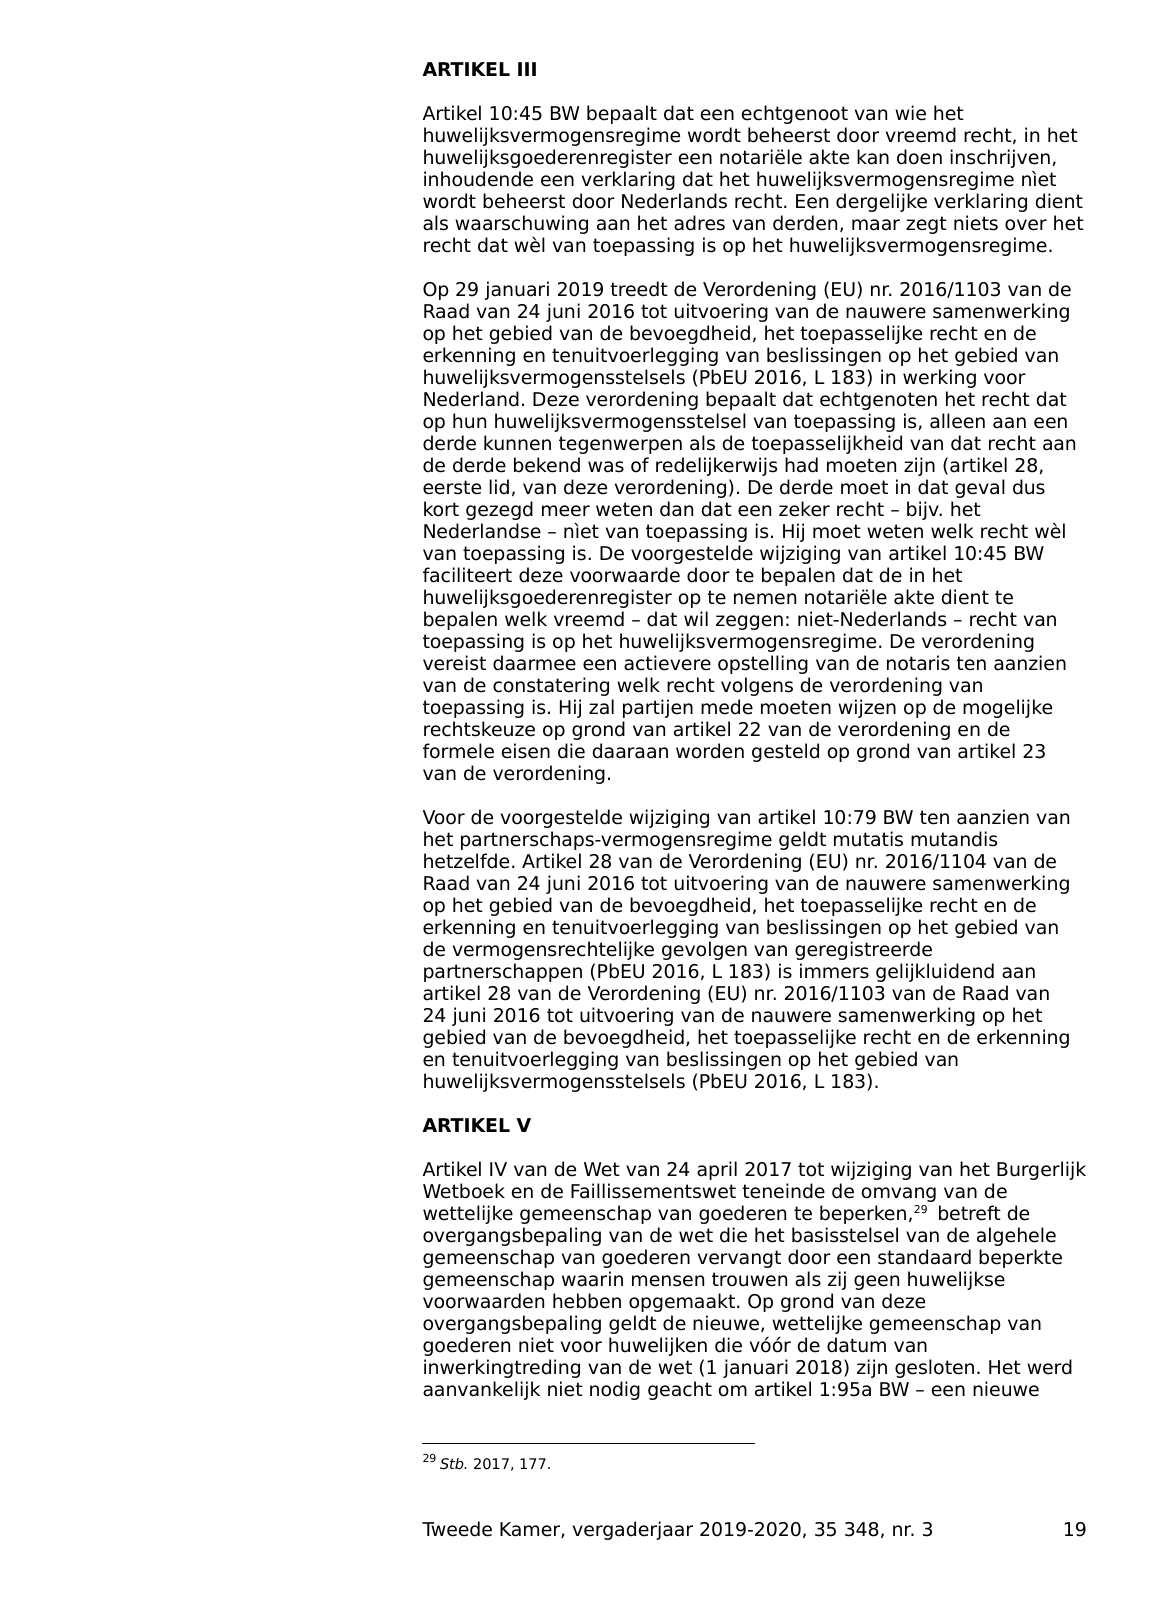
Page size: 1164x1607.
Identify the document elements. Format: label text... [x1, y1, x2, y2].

subtitle ARTIKEL V [422, 1115, 1087, 1137]
text Voor de voorgestelde wijziging van artikel 10:79 BW ten aanzien van het partnerschaps-vermogensregime geldt mutatis mutandis hetzelfde. Artikel 28 van de Verordening (EU) nr. 2016/1104 van de Raad van 24 juni 2016 tot uitvoering van de nauwere samenwerking op het gebied van de bevoegdheid, het toepasselijke recht en de erkenning en tenuitvoerlegging van beslissingen op het gebied van de vermogensrechtelijke gevolgen van geregistreerde partnerschappen (PbEU 2016, L 183) is immers gelijkluidend aan artikel 28 van de Verordening (EU) nr. 2016/1103 van de Raad van 24 juni 2016 tot uitvoering van de nauwere samenwerking op het gebied van de bevoegdheid, het toepasselijke recht en de erkenning en tenuitvoerlegging van beslissingen op het gebied van huwelijksvermogensstelsels (PbEU 2016, L 183). [422, 807, 1087, 1093]
text Artikel IV van de Wet van 24 april 2017 tot wijziging van het Burgerlijk Wetboek en de Faillissementswet teneinde de omvang van de wettelijke gemeenschap van goederen te beperken, betreft de overgangsbepaling van de wet die het basisstelsel van de algehele gemeenschap van goederen vervangt door een standaard beperkte gemeenschap waarin mensen trouwen als zij geen huwelijkse voorwaarden hebben opgemaakt. Op grond van deze overgangsbepaling geldt de nieuwe, wettelijke gemeenschap van goederen niet voor huwelijken die vóór de datum van inwerkingtreding van de wet (1 januari 2018) zijn gesloten. Het werd aanvankelijk niet nodig geacht om artikel 1:95a BW – een nieuwe [422, 1159, 1087, 1401]
text Op 29 januari 2019 treedt de Verordening (EU) nr. 2016/1103 van de Raad van 24 juni 2016 tot uitvoering van de nauwere samenwerking op het gebied van de bevoegdheid, het toepasselijke recht en de erkenning en tenuitvoerlegging van beslissingen op het gebied van huwelijksvermogensstelsels (PbEU 2016, L 183) in werking voor Nederland. Deze verordening bepaalt dat echtgenoten het recht dat op hun huwelijksvermogensstelsel van toepassing is, alleen aan een derde kunnen tegenwerpen als de toepasselijkheid van dat recht aan de derde bekend was of redelijkerwijs had moeten zijn (artikel 28, eerste lid, van deze verordening). De derde moet in dat geval dus kort gezegd meer weten dan dat een zeker recht – bijv. het Nederlandse – nìet van toepassing is. Hij moet weten welk recht wèl van toepassing is. De voorgestelde wijziging van artikel 10:45 BW faciliteert deze voorwaarde door te bepalen dat de in het huwelijksgoederenregister op te nemen notariële akte dient te bepalen welk vreemd – dat wil zeggen: niet-Nederlands – recht van toepassing is op het huwelijksvermogensregime. De verordening vereist daarmee een actievere opstelling van de notaris ten aanzien van de constatering welk recht volgens de verordening van toepassing is. Hij zal partijen mede moeten wijzen op de mogelijke rechtskeuze op grond van artikel 22 van de verordening en de formele eisen die daaraan worden gesteld op grond van artikel 23 van de verordening. [422, 279, 1087, 785]
text Stb. 2017, 177. [422, 1452, 1087, 1474]
text Artikel 10:45 BW bepaalt dat een echtgenoot van wie het huwelijksvermogensregime wordt beheerst door vreemd recht, in het huwelijksgoederenregister een notariële akte kan doen inschrijven, inhoudende een verklaring dat het huwelijksvermogensregime nìet wordt beheerst door Nederlands recht. Een dergelijke verklaring dient als waarschuwing aan het adres van derden, maar zegt niets over het recht dat wèl van toepassing is op het huwelijksvermogensregime. [422, 103, 1087, 257]
subtitle ARTIKEL III [422, 59, 1087, 81]
